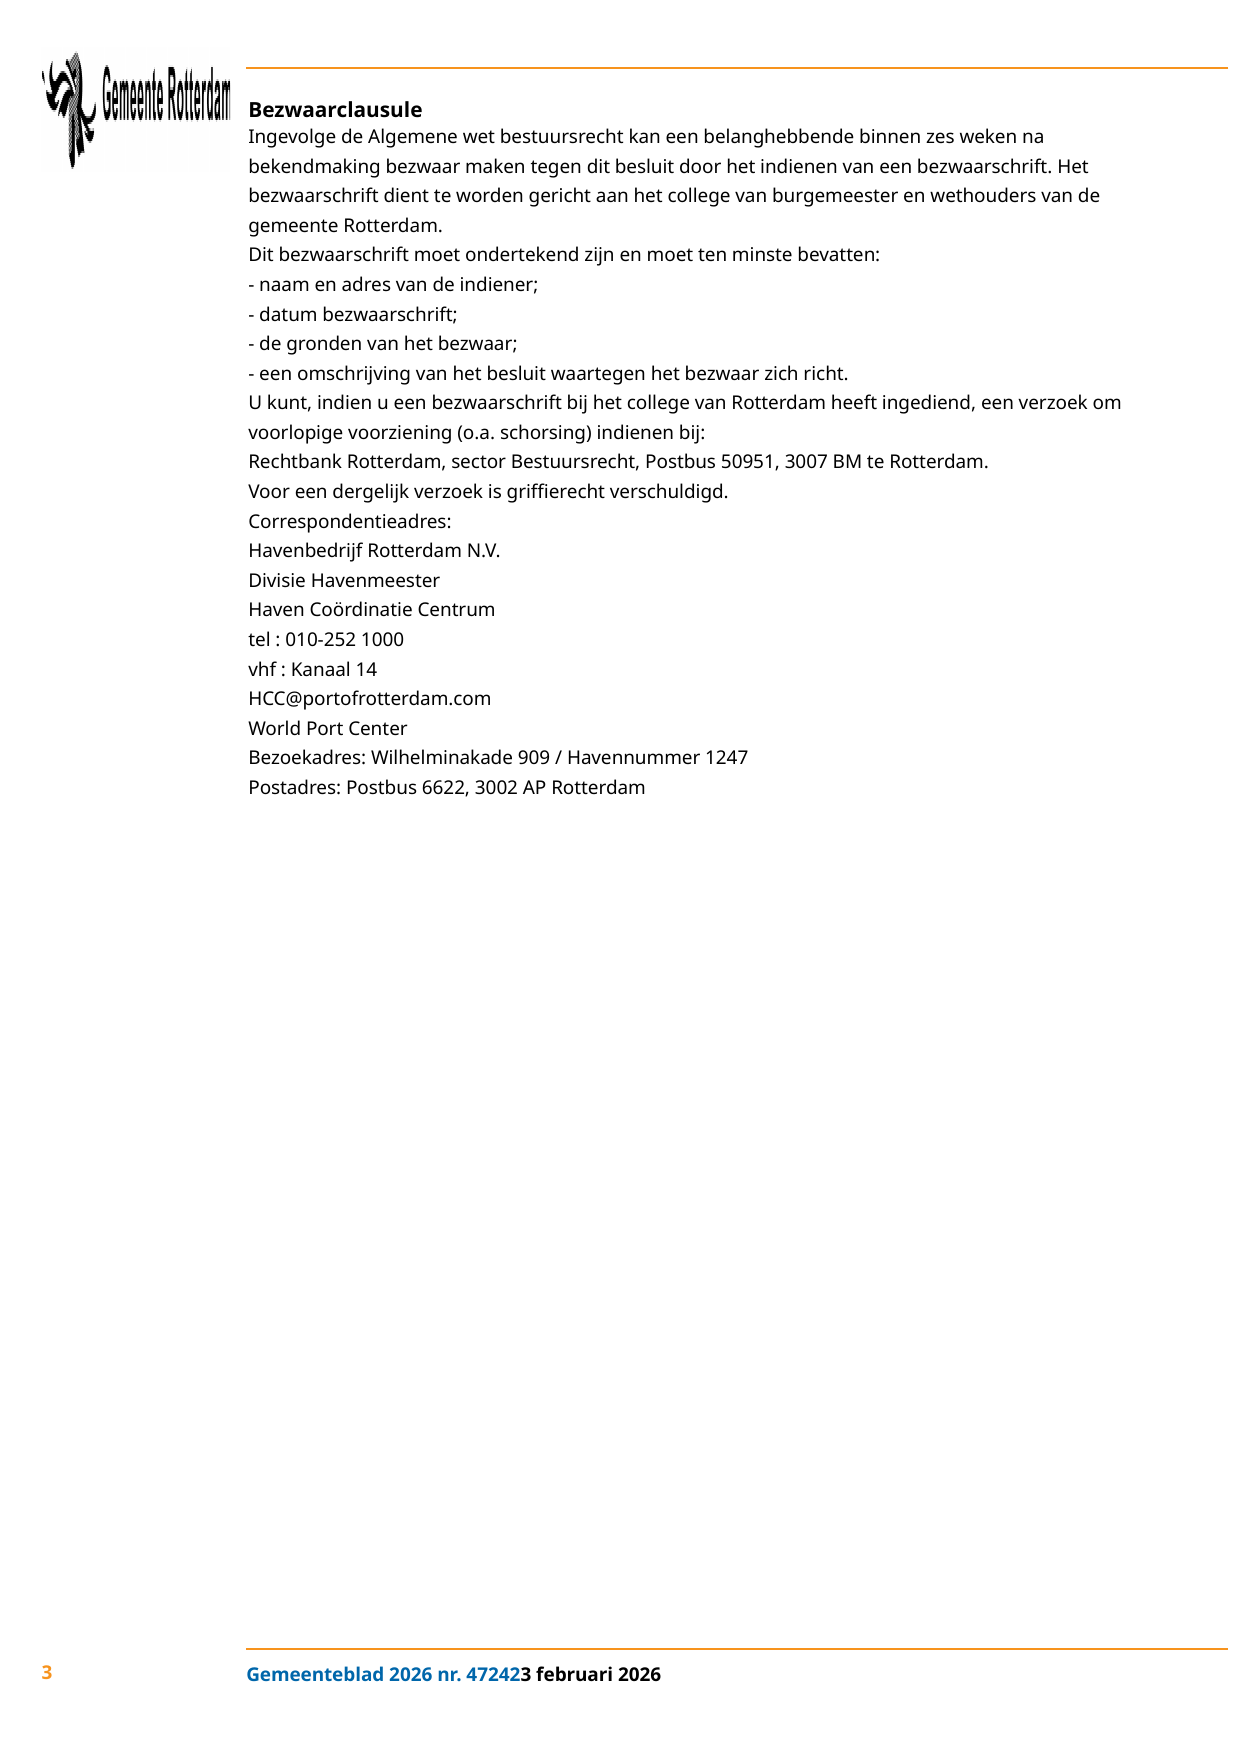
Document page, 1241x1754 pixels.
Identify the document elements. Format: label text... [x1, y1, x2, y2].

text Rechtbank Rotterdam, sector Bestuursrecht, Postbus 50951, 3007 BM te Rotterdam. [248, 449, 1152, 474]
text Correspondentieadres: [248, 508, 1152, 534]
picture [41, 47, 231, 172]
text tel : 010-252 1000 [248, 626, 1152, 652]
text Havenbedrijf Rotterdam N.V. [248, 537, 1152, 563]
text Ingevolge de Algemene wet bestuursrecht kan een belanghebbende binnen zes weken na bekendmaking bezwaar maken tegen dit besluit door het indienen van een bezwaarschrift. Het bezwaarschrift dient te worden gericht aan het college van burgemeester en wethouders van de gemeente Rotterdam. [248, 123, 1152, 238]
text Bezwaarclausule [248, 95, 1152, 123]
text HCC@portofrotterdam.com [248, 685, 1152, 711]
text - datum bezwaarschrift; [248, 301, 1152, 327]
text - naam en adres van de indiener; [248, 271, 1152, 297]
text World Port Center [248, 715, 1152, 741]
text Bezoekadres: Wilhelminakade 909 / Havennummer 1247 [248, 744, 1152, 770]
text Dit bezwaarschrift moet ondertekend zijn en moet ten minste bevatten: [248, 242, 1152, 267]
text Postadres: Postbus 6622, 3002 AP Rotterdam [248, 774, 1152, 800]
text Haven Coördinatie Centrum [248, 597, 1152, 622]
text - een omschrijving van het besluit waartegen het bezwaar zich richt. [248, 360, 1152, 386]
text - de gronden van het bezwaar; [248, 330, 1152, 356]
text vhf : Kanaal 14 [248, 656, 1152, 682]
text Divisie Havenmeester [248, 567, 1152, 593]
text Voor een dergelijk verzoek is griffierecht verschuldigd. [248, 478, 1152, 504]
text U kunt, indien u een bezwaarschrift bij het college van Rotterdam heeft ingediend, een verzoek om voorlopige voorziening (o.a. schorsing) indienen bij: [248, 389, 1152, 445]
